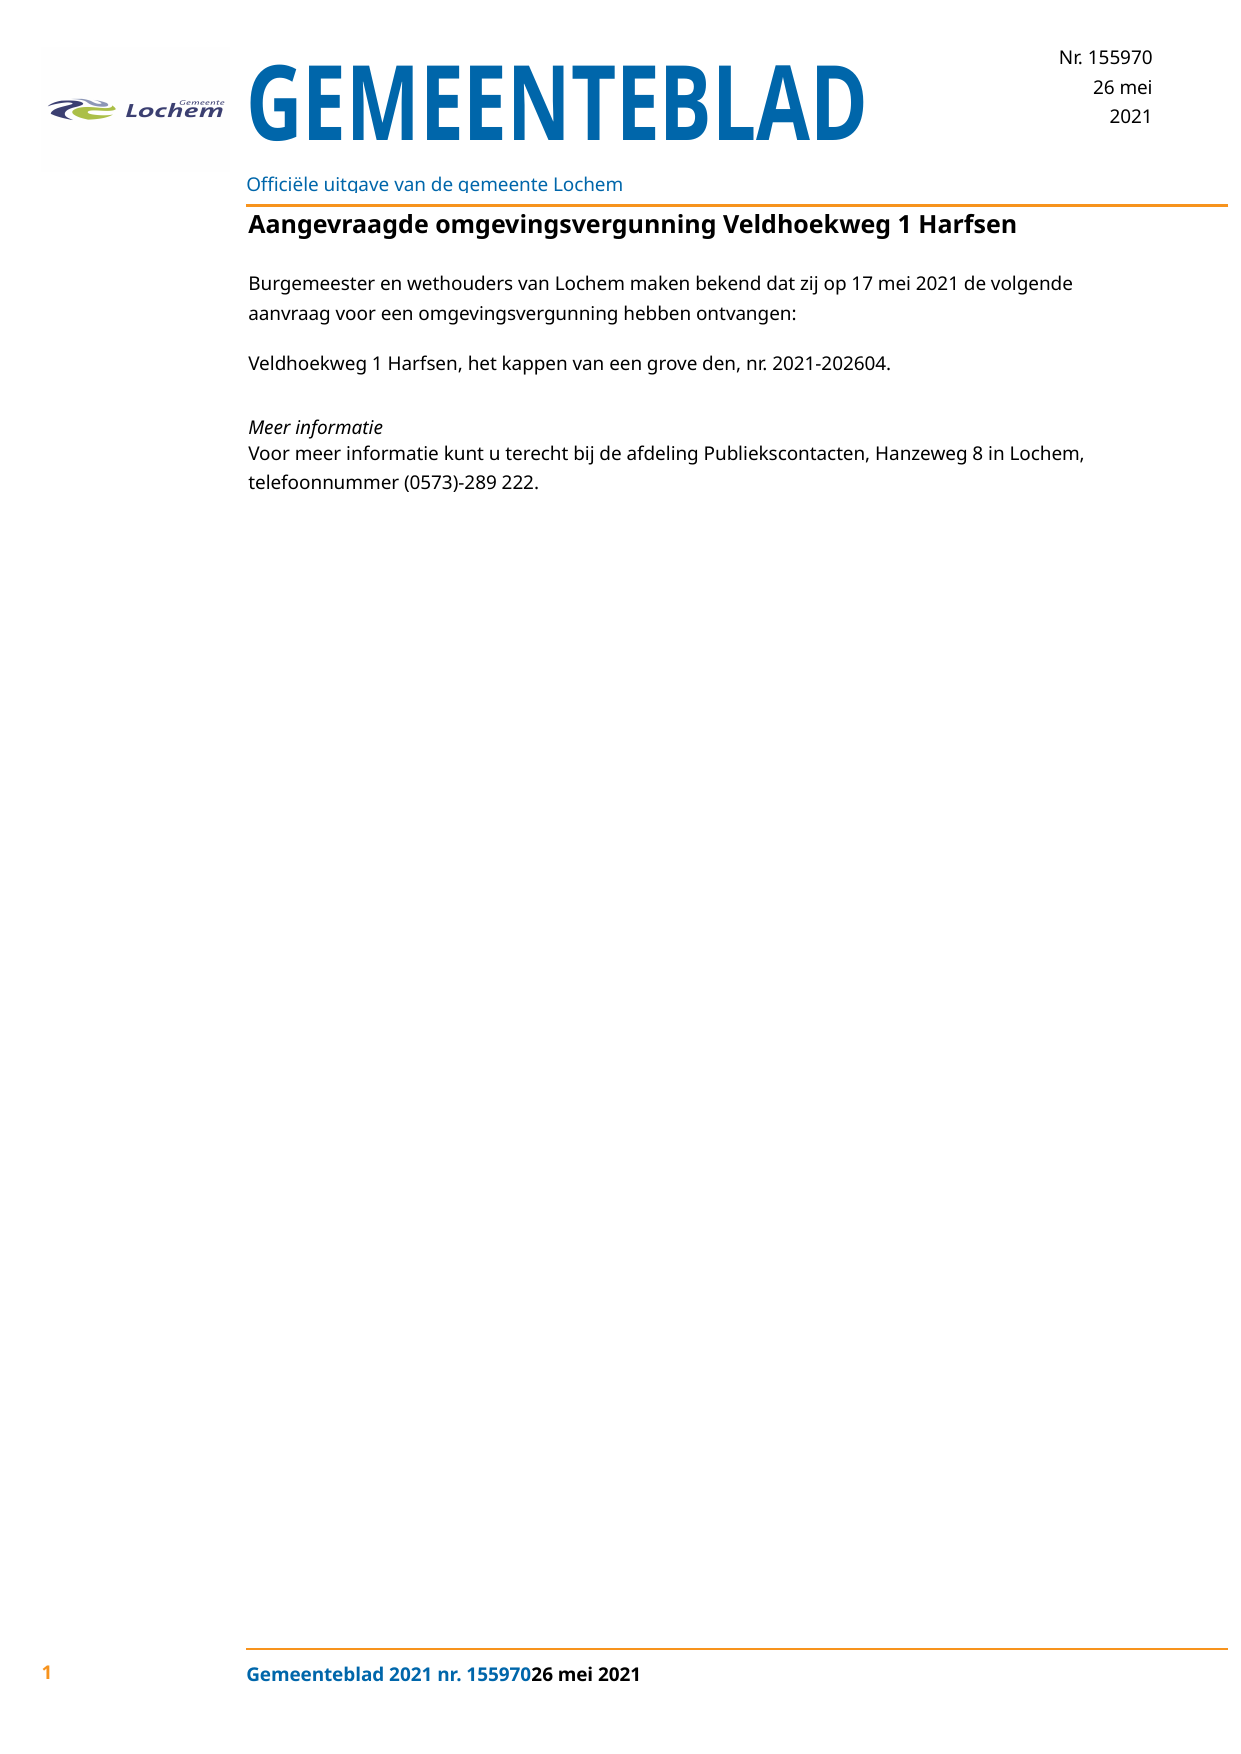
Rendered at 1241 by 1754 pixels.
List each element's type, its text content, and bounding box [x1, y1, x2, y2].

text Voor meer informatie kunt u terecht bij de afdeling Publiekscontacten, Hanzeweg 8 in Lochem, telefoonnummer (0573)-289 222. [248, 440, 1152, 495]
text Aangevraagde omgevingsvergunning Veldhoekweg 1 Harfsen [248, 207, 1152, 241]
text Veldhoekweg 1 Harfsen, het kappen van een grove den, nr. 2021-202604. [248, 350, 1152, 376]
picture [41, 47, 231, 172]
text Burgemeester en wethouders van Lochem maken bekend dat zij op 17 mei 2021 de volgende aanvraag voor een omgevingsvergunning hebben ontvangen: [248, 270, 1152, 326]
text Meer informatie [248, 414, 1152, 440]
